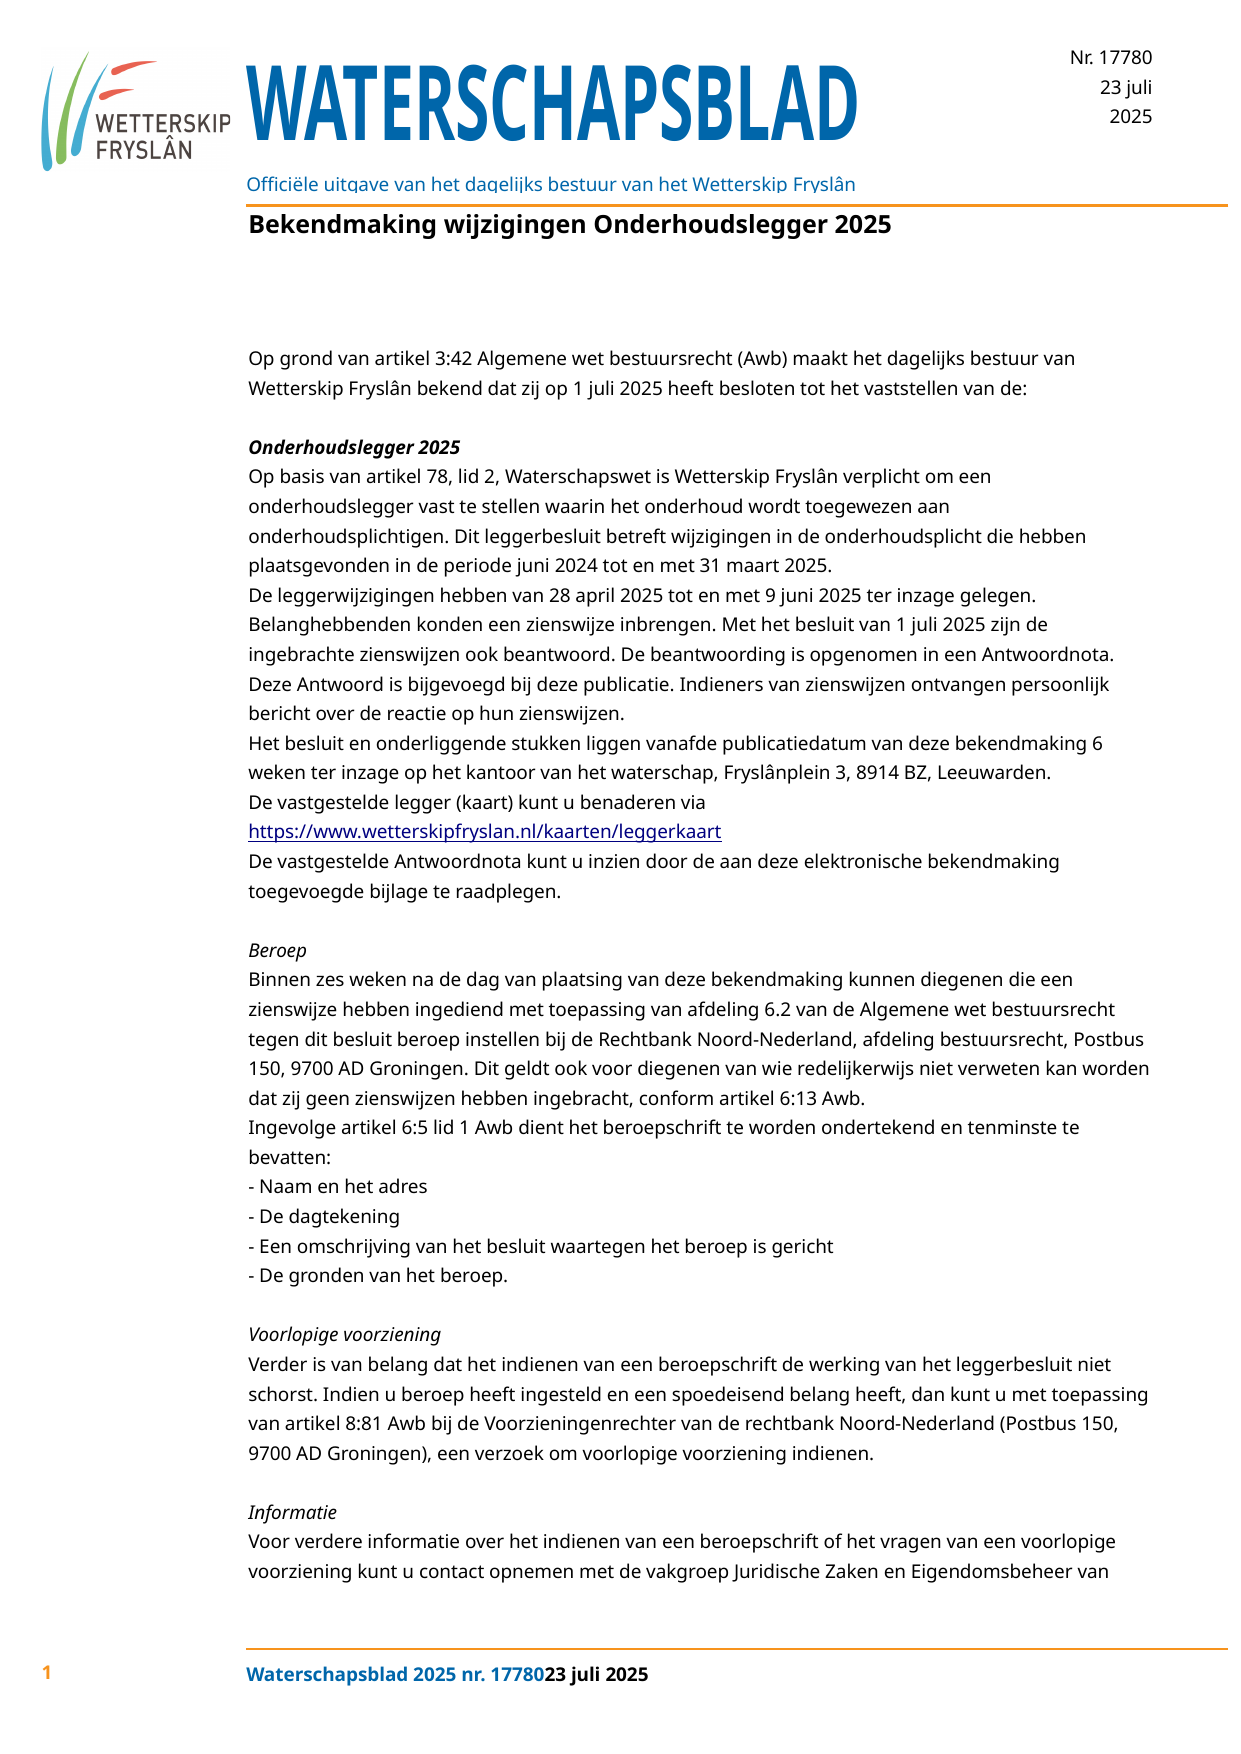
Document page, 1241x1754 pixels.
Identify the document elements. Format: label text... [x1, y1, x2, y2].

text De leggerwijzigingen hebben van 28 april 2025 tot en met 9 juni 2025 ter inzage gelegen. Belanghebbenden konden een zienswijze inbrengen. Met het besluit van 1 juli 2025 zijn de ingebrachte zienswijzen ook beantwoord. De beantwoording is opgenomen in een Antwoordnota. Deze Antwoord is bijgevoegd bij deze publicatie. Indieners van zienswijzen ontvangen persoonlijk bericht over de reactie op hun zienswijzen. [248, 582, 1152, 726]
text Op basis van artikel 78, lid 2, Waterschapswet is Wetterskip Fryslân verplicht om een onderhoudslegger vast te stellen waarin het onderhoud wordt toegewezen aan onderhoudsplichtigen. Dit leggerbesluit betreft wijzigingen in de onderhoudsplicht die hebben plaatsgevonden in de periode juni 2024 tot en met 31 maart 2025. [248, 464, 1152, 578]
text Beroep [248, 937, 1152, 963]
text Ingevolge artikel 6:5 lid 1 Awb dient het beroepschrift te worden ondertekend en tenminste te bevatten: [248, 1114, 1152, 1170]
text Voor verdere informatie over het indienen van een beroepschrift of het vragen van een voorlopige voorziening kunt u contact opnemen met de vakgroep Juridische Zaken en Eigendomsbeheer van [248, 1529, 1152, 1584]
text Op grond van artikel 3:42 Algemene wet bestuursrecht (Awb) maakt het dagelijks bestuur van Wetterskip Fryslân bekend dat zij op 1 juli 2025 heeft besloten tot het vaststellen van de: [248, 345, 1152, 401]
text Binnen zes weken na de dag van plaatsing van deze bekendmaking kunnen diegenen die een zienswijze hebben ingediend met toepassing van afdeling 6.2 van de Algemene wet bestuursrecht tegen dit besluit beroep instellen bij de Rechtbank Noord-Nederland, afdeling bestuursrecht, Postbus 150, 9700 AD Groningen. Dit geldt ook voor diegenen van wie redelijkerwijs niet verweten kan worden dat zij geen zienswijzen hebben ingebracht, conform artikel 6:13 Awb. [248, 967, 1152, 1111]
text Bekendmaking wijzigingen Onderhoudslegger 2025 [248, 207, 1152, 241]
text Informatie [248, 1499, 1152, 1525]
text - Een omschrijving van het besluit waartegen het beroep is gericht [248, 1233, 1152, 1258]
text De vastgestelde legger (kaart) kunt u benaderen via https://www.wetterskipfryslan.nl/kaarten/leggerkaart [248, 789, 1152, 844]
text - De dagtekening [248, 1203, 1152, 1229]
text Onderhoudslegger 2025 [248, 434, 1152, 460]
text Verder is van belang dat het indienen van een beroepschrift de werking van het leggerbesluit niet schorst. Indien u beroep heeft ingesteld en een spoedeisend belang heeft, dan kunt u met toepassing van artikel 8:81 Awb bij de Voorzieningenrechter van de rechtbank Noord-Nederland (Postbus 150, 9700 AD Groningen), een verzoek om voorlopige voorziening indienen. [248, 1351, 1152, 1466]
text De vastgestelde Antwoordnota kunt u inzien door de aan deze elektronische bekendmaking toegevoegde bijlage te raadplegen. [248, 848, 1152, 903]
text - De gronden van het beroep. [248, 1262, 1152, 1288]
text Voorlopige voorziening [248, 1322, 1152, 1347]
text Het besluit en onderliggende stukken liggen vanafde publicatiedatum van deze bekendmaking 6 weken ter inzage op het kantoor van het waterschap, Fryslânplein 3, 8914 BZ, Leeuwarden. [248, 730, 1152, 785]
text - Naam en het adres [248, 1174, 1152, 1199]
picture [41, 47, 231, 172]
